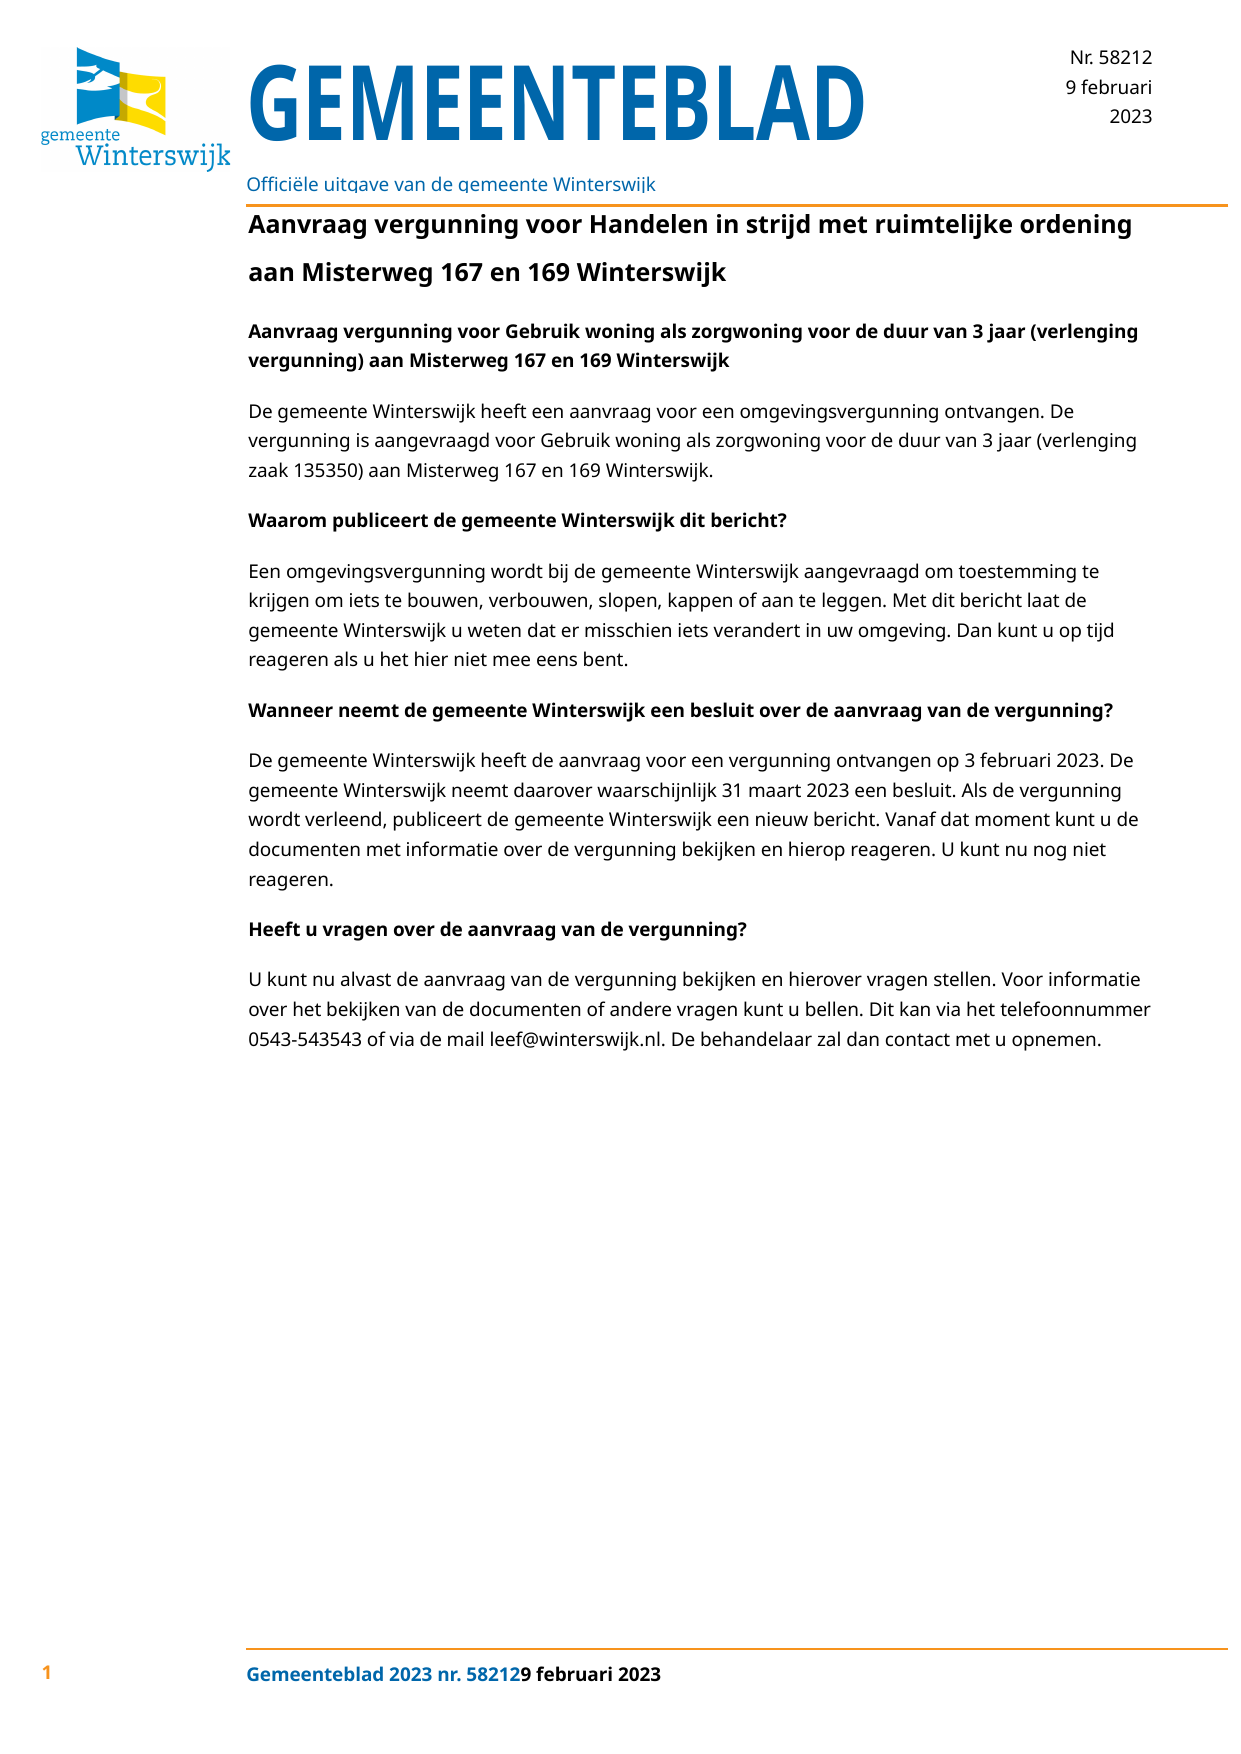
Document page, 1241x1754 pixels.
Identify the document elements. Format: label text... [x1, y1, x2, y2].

text De gemeente Winterswijk heeft een aanvraag voor een omgevingsvergunning ontvangen. De vergunning is aangevraagd voor Gebruik woning als zorgwoning voor de duur van 3 jaar (verlenging zaak 135350) aan Misterweg 167 en 169 Winterswijk. [248, 398, 1152, 483]
text De gemeente Winterswijk heeft de aanvraag voor een vergunning ontvangen op 3 februari 2023. De gemeente Winterswijk neemt daarover waarschijnlijk 31 maart 2023 een besluit. Als de vergunning wordt verleend, publiceert de gemeente Winterswijk een nieuw bericht. Vanaf dat moment kunt u de documenten met informatie over de vergunning bekijken en hierop reageren. U kunt nu nog niet reageren. [248, 747, 1152, 892]
text Wanneer neemt de gemeente Winterswijk een besluit over de aanvraag van de vergunning? [248, 697, 1152, 723]
text Een omgevingsvergunning wordt bij de gemeente Winterswijk aangevraagd om toestemming te krijgen om iets te bouwen, verbouwen, slopen, kappen of aan te leggen. Met dit bericht laat de gemeente Winterswijk u weten dat er misschien iets verandert in uw omgeving. Dan kunt u op tijd reageren als u het hier niet mee eens bent. [248, 558, 1152, 672]
picture [225, 153, 231, 162]
text U kunt nu alvast de aanvraag van de vergunning bekijken en hierover vragen stellen. Voor informatie over het bekijken van de documenten of andere vragen kunt u bellen. Dit kan via het telefoonnummer 0543-543543 of via de mail leef@winterswijk.nl. De behandelaar zal dan contact met u opnemen. [248, 967, 1152, 1052]
text Waarom publiceert de gemeente Winterswijk dit bericht? [248, 507, 1152, 533]
picture [41, 47, 231, 172]
text Aanvraag vergunning voor Handelen in strijd met ruimtelijke ordening aan Misterweg 167 en 169 Winterswijk [248, 207, 1152, 288]
text Aanvraag vergunning voor Gebruik woning als zorgwoning voor de duur van 3 jaar (verlenging vergunning) aan Misterweg 167 en 169 Winterswijk [248, 318, 1152, 373]
text Heeft u vragen over de aanvraag van de vergunning? [248, 916, 1152, 942]
